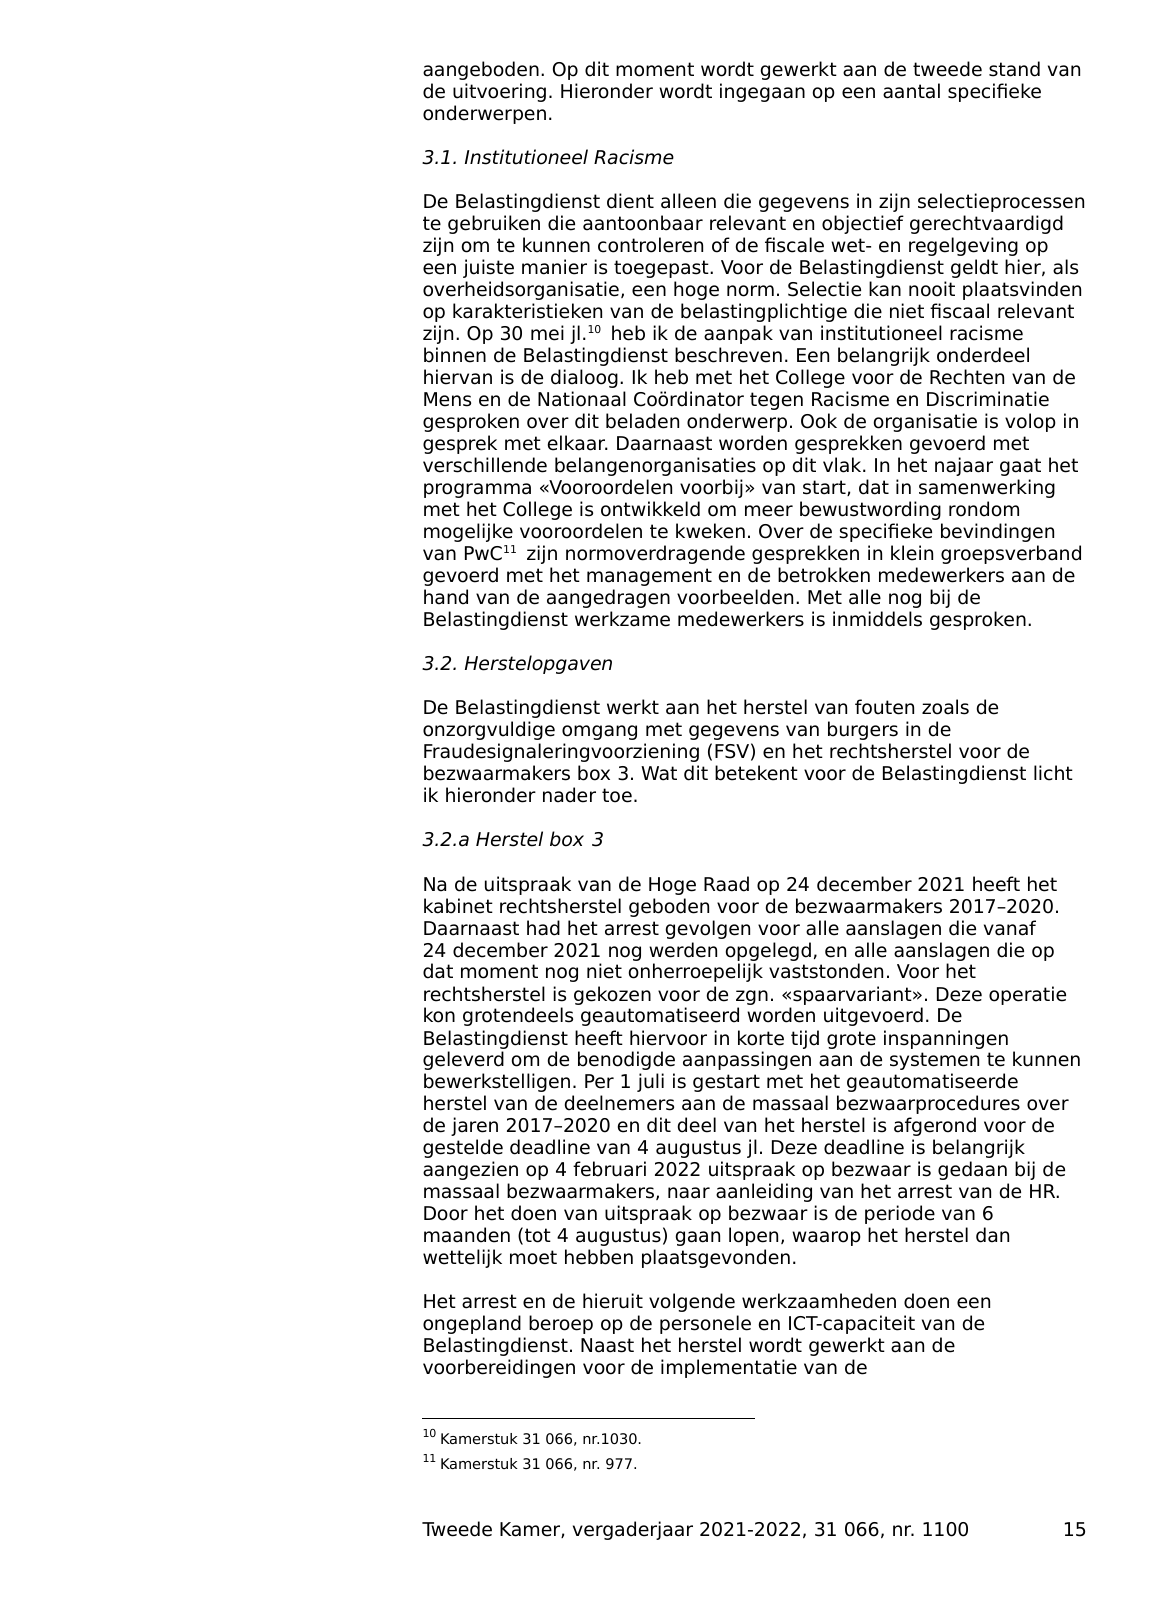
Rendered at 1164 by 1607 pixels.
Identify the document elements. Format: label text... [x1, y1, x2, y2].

text De Belastingdienst werkt aan het herstel van fouten zoals de onzorgvuldige omgang met gegevens van burgers in de Fraudesignaleringvoorziening (FSV) en het rechtsherstel voor de bezwaarmakers box 3. Wat dit betekent voor de Belastingdienst licht ik hieronder nader toe. [422, 697, 1087, 807]
text Na de uitspraak van de Hoge Raad op 24 december 2021 heeft het kabinet rechtsherstel geboden voor de bezwaarmakers 2017–2020. Daarnaast had het arrest gevolgen voor alle aanslagen die vanaf 24 december 2021 nog werden opgelegd, en alle aanslagen die op dat moment nog niet onherroepelijk vaststonden. Voor het rechtsherstel is gekozen voor de zgn. «spaarvariant». Deze operatie kon grotendeels geautomatiseerd worden uitgevoerd. De Belastingdienst heeft hiervoor in korte tijd grote inspanningen geleverd om de benodigde aanpassingen aan de systemen te kunnen bewerkstelligen. Per 1 juli is gestart met het geautomatiseerde herstel van de deelnemers aan de massaal bezwaarprocedures over de jaren 2017–2020 en dit deel van het herstel is afgerond voor de gestelde deadline van 4 augustus jl. Deze deadline is belangrijk aangezien op 4 februari 2022 uitspraak op bezwaar is gedaan bij de massaal bezwaarmakers, naar aanleiding van het arrest van de HR. Door het doen van uitspraak op bezwaar is de periode van 6 maanden (tot 4 augustus) gaan lopen, waarop het herstel dan wettelijk moet hebben plaatsgevonden. [422, 873, 1087, 1269]
text Kamerstuk 31 066, nr.1030. [422, 1427, 1087, 1449]
text aangeboden. Op dit moment wordt gewerkt aan de tweede stand van de uitvoering. Hieronder wordt ingegaan op een aantal specifieke onderwerpen. [422, 59, 1087, 125]
text Het arrest en de hieruit volgende werkzaamheden doen een ongepland beroep op de personele en ICT-capaciteit van de Belastingdienst. Naast het herstel wordt gewerkt aan de voorbereidingen voor de implementatie van de [422, 1291, 1087, 1379]
text Kamerstuk 31 066, nr. 977. [422, 1452, 1087, 1474]
subtitle 3.1. Institutioneel Racisme [422, 147, 1087, 169]
subtitle 3.2.a Herstel box 3 [422, 829, 1087, 851]
text De Belastingdienst dient alleen die gegevens in zijn selectieprocessen te gebruiken die aantoonbaar relevant en objectief gerechtvaardigd zijn om te kunnen controleren of de fiscale wet- en regelgeving op een juiste manier is toegepast. Voor de Belastingdienst geldt hier, als overheidsorganisatie, een hoge norm. Selectie kan nooit plaatsvinden op karakteristieken van de belastingplichtige die niet fiscaal relevant zijn. Op 30 mei jl. heb ik de aanpak van institutioneel racisme binnen de Belastingdienst beschreven. Een belangrijk onderdeel hiervan is de dialoog. Ik heb met het College voor de Rechten van de Mens en de Nationaal Coördinator tegen Racisme en Discriminatie gesproken over dit beladen onderwerp. Ook de organisatie is volop in gesprek met elkaar. Daarnaast worden gesprekken gevoerd met verschillende belangenorganisaties op dit vlak. In het najaar gaat het programma «Vooroordelen voorbij» van start, dat in samenwerking met het College is ontwikkeld om meer bewustwording rondom mogelijke vooroordelen te kweken. Over de specifieke bevindingen van PwC zijn normoverdragende gesprekken in klein groepsverband gevoerd met het management en de betrokken medewerkers aan de hand van de aangedragen voorbeelden. Met alle nog bij de Belastingdienst werkzame medewerkers is inmiddels gesproken. [422, 191, 1087, 631]
subtitle 3.2. Herstelopgaven [422, 653, 1087, 675]
